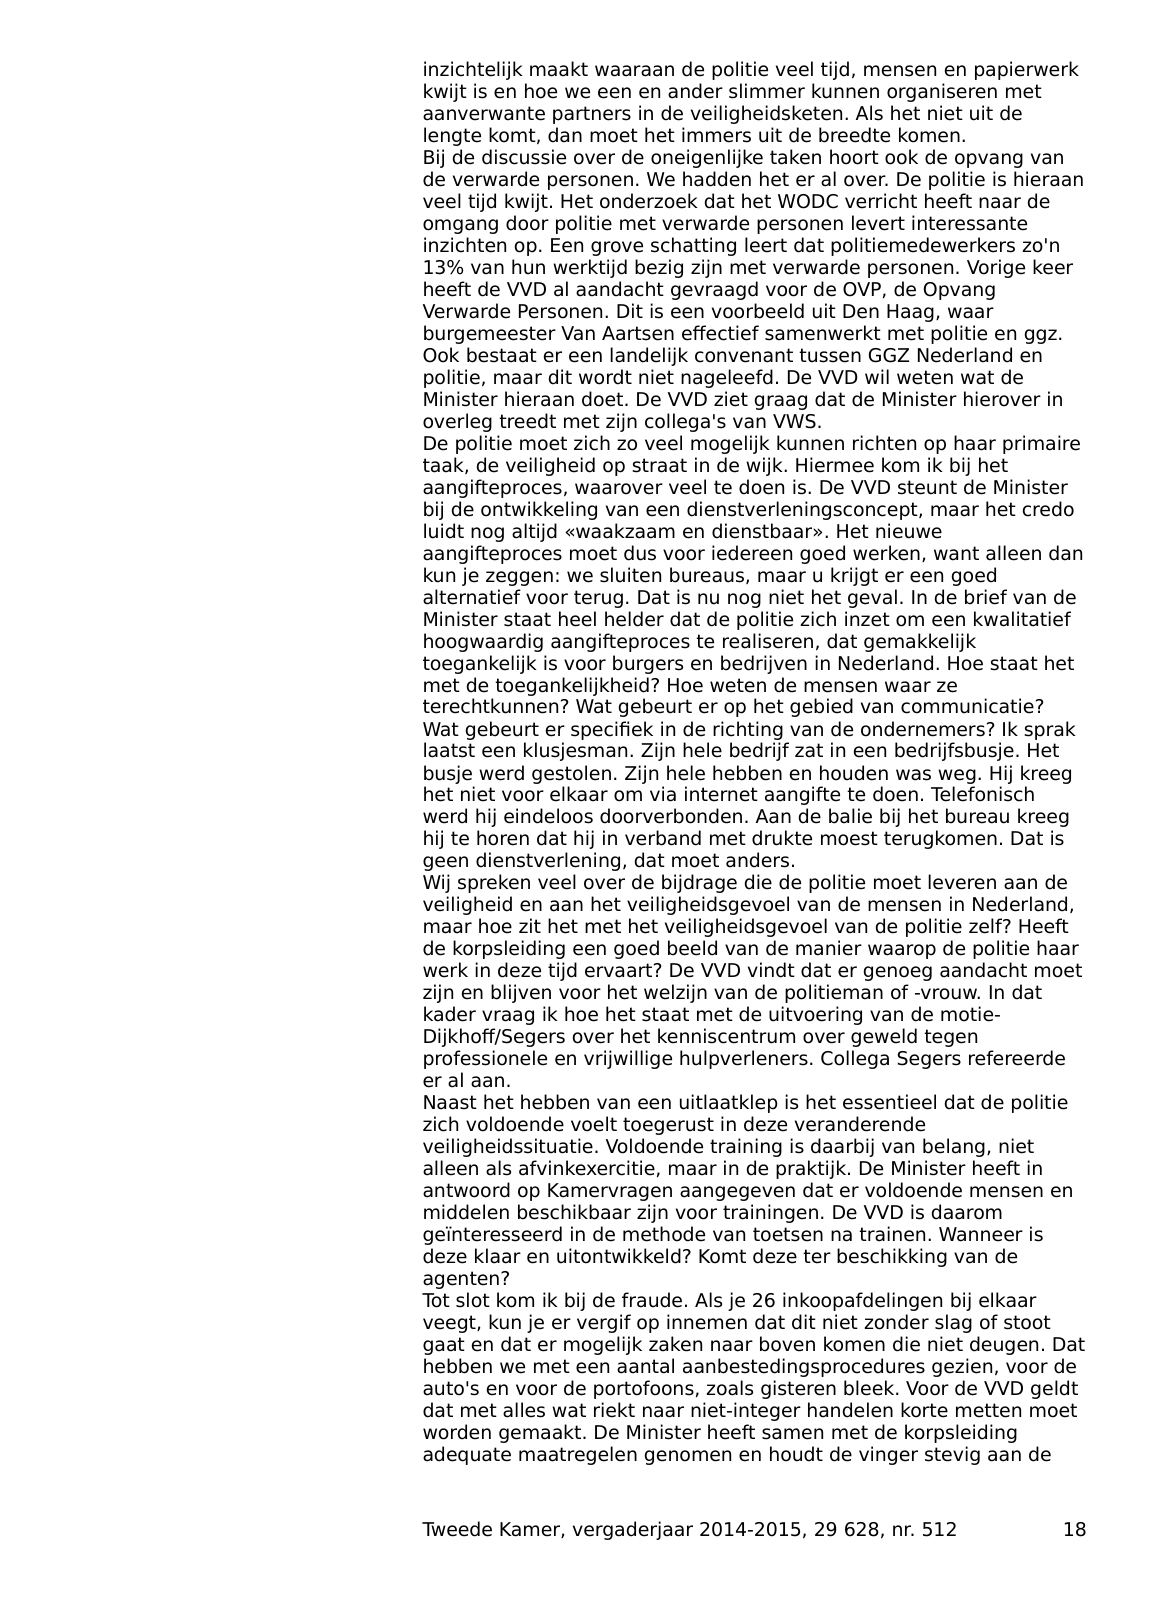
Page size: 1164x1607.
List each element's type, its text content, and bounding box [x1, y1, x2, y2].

text Wij spreken veel over de bijdrage die de politie moet leveren aan de veiligheid en aan het veiligheidsgevoel van de mensen in Nederland, maar hoe zit het met het veiligheidsgevoel van de politie zelf? Heeft de korpsleiding een goed beeld van de manier waarop de politie haar werk in deze tijd ervaart? De VVD vindt dat er genoeg aandacht moet zijn en blijven voor het welzijn van de politieman of -vrouw. In dat kader vraag ik hoe het staat met de uitvoering van de motie-Dijkhoff/Segers over het kenniscentrum over geweld tegen professionele en vrijwillige hulpverleners. Collega Segers refereerde er al aan. [422, 872, 1087, 1092]
text Naast het hebben van een uitlaatklep is het essentieel dat de politie zich voldoende voelt toegerust in deze veranderende veiligheidssituatie. Voldoende training is daarbij van belang, niet alleen als afvinkexercitie, maar in de praktijk. De Minister heeft in antwoord op Kamervragen aangegeven dat er voldoende mensen en middelen beschikbaar zijn voor trainingen. De VVD is daarom geïnteresseerd in de methode van toetsen na trainen. Wanneer is deze klaar en uitontwikkeld? Komt deze ter beschikking van de agenten? [422, 1092, 1087, 1290]
text De politie moet zich zo veel mogelijk kunnen richten op haar primaire taak, de veiligheid op straat in de wijk. Hiermee kom ik bij het aangifteproces, waarover veel te doen is. De VVD steunt de Minister bij de ontwikkeling van een dienstverleningsconcept, maar het credo luidt nog altijd «waakzaam en dienstbaar». Het nieuwe aangifteproces moet dus voor iedereen goed werken, want alleen dan kun je zeggen: we sluiten bureaus, maar u krijgt er een goed alternatief voor terug. Dat is nu nog niet het geval. In de brief van de Minister staat heel helder dat de politie zich inzet om een kwalitatief hoogwaardig aangifteproces te realiseren, dat gemakkelijk toegankelijk is voor burgers en bedrijven in Nederland. Hoe staat het met de toegankelijkheid? Hoe weten de mensen waar ze terechtkunnen? Wat gebeurt er op het gebied van communicatie? Wat gebeurt er specifiek in de richting van de ondernemers? Ik sprak laatst een klusjesman. Zijn hele bedrijf zat in een bedrijfsbusje. Het busje werd gestolen. Zijn hele hebben en houden was weg. Hij kreeg het niet voor elkaar om via internet aangifte te doen. Telefonisch werd hij eindeloos doorverbonden. Aan de balie bij het bureau kreeg hij te horen dat hij in verband met drukte moest terugkomen. Dat is geen dienstverlening, dat moet anders. [422, 433, 1087, 872]
text inzichtelijk maakt waaraan de politie veel tijd, mensen en papierwerk kwijt is en hoe we een en ander slimmer kunnen organiseren met aanverwante partners in de veiligheidsketen. Als het niet uit de lengte komt, dan moet het immers uit de breedte komen. [422, 59, 1087, 147]
text Tot slot kom ik bij de fraude. Als je 26 inkoopafdelingen bij elkaar veegt, kun je er vergif op innemen dat dit niet zonder slag of stoot gaat en dat er mogelijk zaken naar boven komen die niet deugen. Dat hebben we met een aantal aanbestedingsprocedures gezien, voor de auto's en voor de portofoons, zoals gisteren bleek. Voor de VVD geldt dat met alles wat riekt naar niet-integer handelen korte metten moet worden gemaakt. De Minister heeft samen met de korpsleiding adequate maatregelen genomen en houdt de vinger stevig aan de [422, 1290, 1087, 1466]
text Bij de discussie over de oneigenlijke taken hoort ook de opvang van de verwarde personen. We hadden het er al over. De politie is hieraan veel tijd kwijt. Het onderzoek dat het WODC verricht heeft naar de omgang door politie met verwarde personen levert interessante inzichten op. Een grove schatting leert dat politiemedewerkers zo'n 13% van hun werktijd bezig zijn met verwarde personen. Vorige keer heeft de VVD al aandacht gevraagd voor de OVP, de Opvang Verwarde Personen. Dit is een voorbeeld uit Den Haag, waar burgemeester Van Aartsen effectief samenwerkt met politie en ggz. Ook bestaat er een landelijk convenant tussen GGZ Nederland en politie, maar dit wordt niet nageleefd. De VVD wil weten wat de Minister hieraan doet. De VVD ziet graag dat de Minister hierover in overleg treedt met zijn collega's van VWS. [422, 147, 1087, 433]
